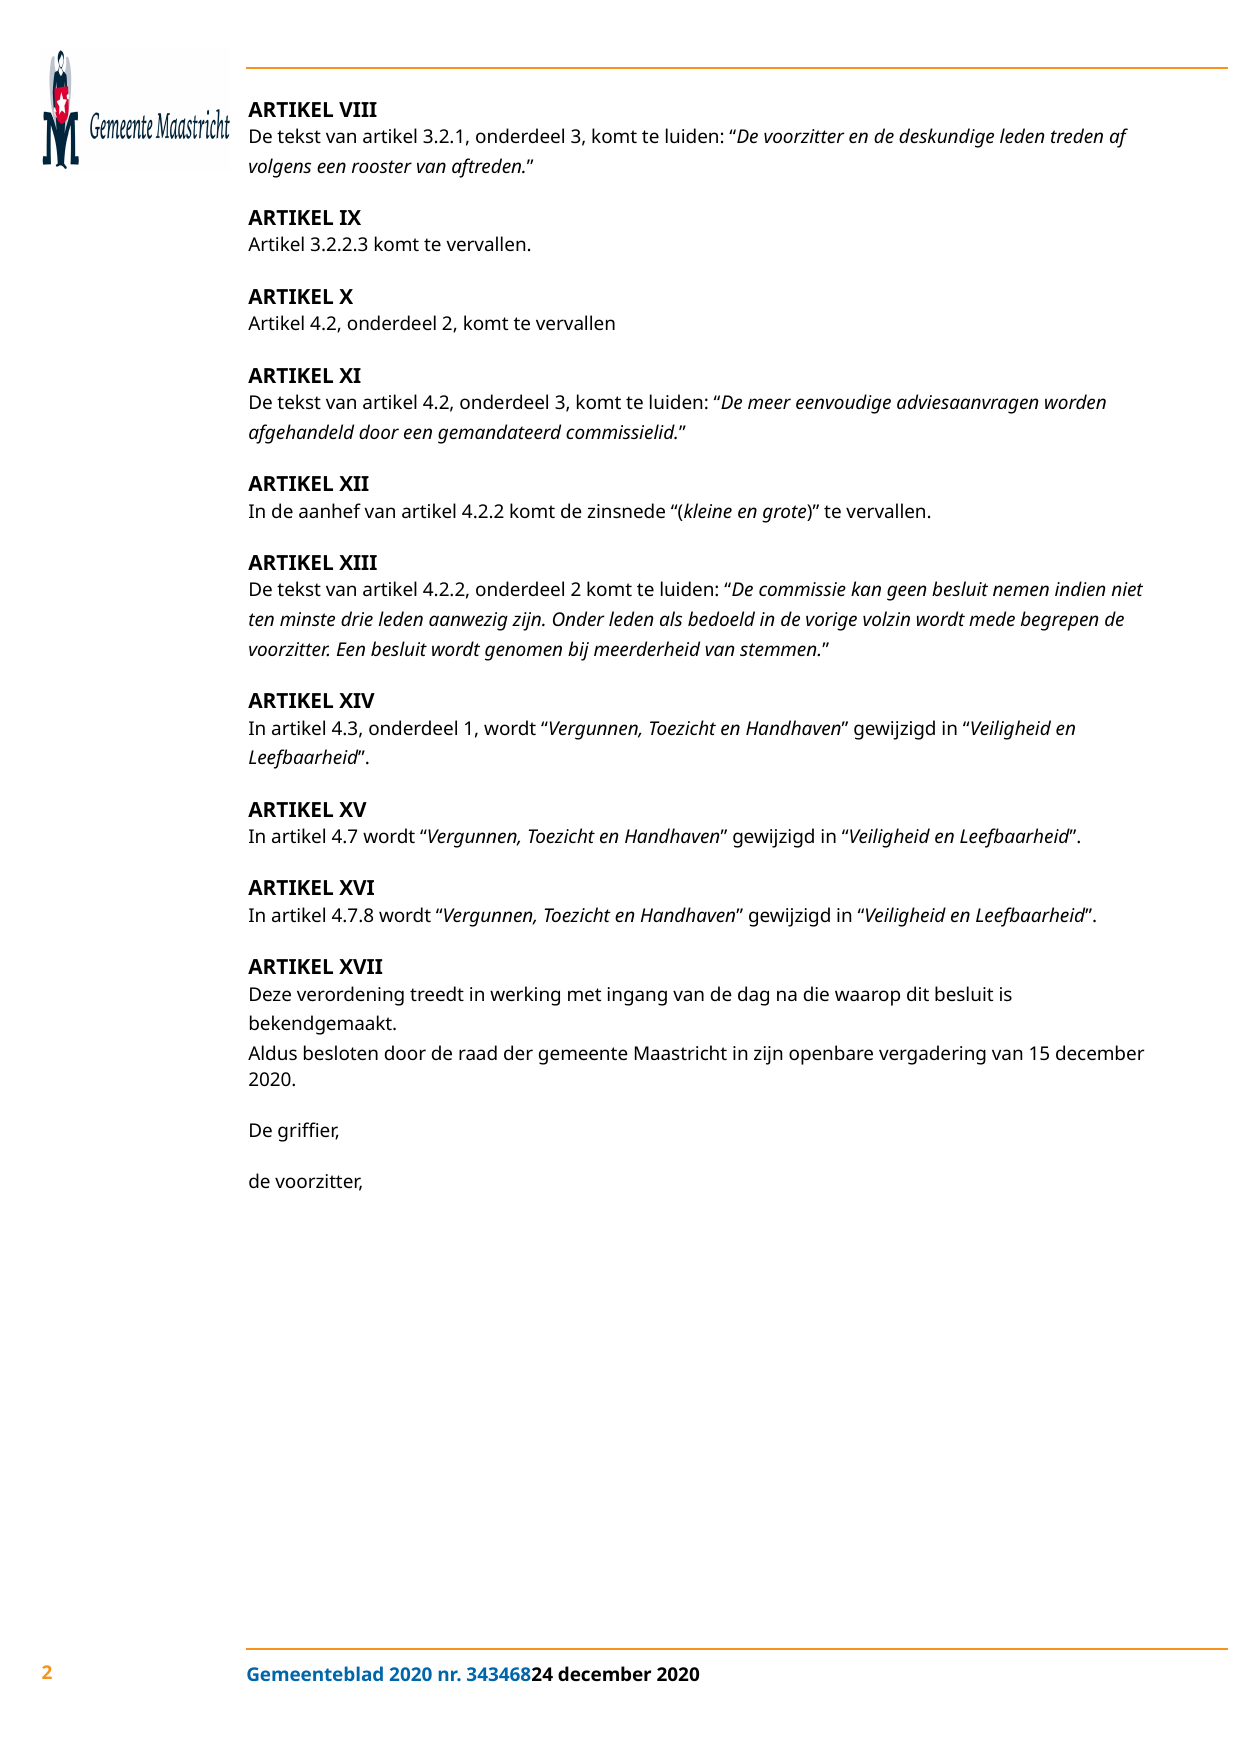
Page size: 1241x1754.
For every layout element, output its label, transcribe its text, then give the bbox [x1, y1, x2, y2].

text Aldus besloten door de raad der gemeente Maastricht in zijn openbare vergadering van 15 december 2020. [248, 1040, 1152, 1091]
text ARTIKEL XVII [248, 952, 1152, 981]
text De tekst van artikel 3.2.1, onderdeel 3, komt te luiden: “De voorzitter en de deskundige leden treden af volgens een rooster van aftreden.” [248, 123, 1152, 178]
text In artikel 4.7.8 wordt “Vergunnen, Toezicht en Handhaven” gewijzigd in “Veiligheid en Leefbaarheid”. [248, 902, 1152, 928]
text ARTIKEL XI [248, 361, 1152, 389]
text ARTIKEL XV [248, 795, 1152, 823]
text In artikel 4.7 wordt “Vergunnen, Toezicht en Handhaven” gewijzigd in “Veiligheid en Leefbaarheid”. [248, 823, 1152, 849]
text de voorzitter, [248, 1169, 1152, 1194]
text Artikel 3.2.2.3 komt te vervallen. [248, 232, 1152, 257]
text ARTIKEL X [248, 282, 1152, 311]
text De griffier, [248, 1117, 1152, 1143]
text Deze verordening treedt in werking met ingang van de dag na die waarop dit besluit is bekendgemaakt. [248, 981, 1152, 1036]
text In artikel 4.3, onderdeel 1, wordt “Vergunnen, Toezicht en Handhaven” gewijzigd in “Veiligheid en Leefbaarheid”. [248, 715, 1152, 770]
text In de aanhef van artikel 4.2.2 komt de zinsnede “(kleine en grote)” te vervallen. [248, 498, 1152, 523]
text Artikel 4.2, onderdeel 2, komt te vervallen [248, 311, 1152, 336]
text ARTIKEL XIV [248, 686, 1152, 715]
text De tekst van artikel 4.2, onderdeel 3, komt te luiden: “De meer eenvoudige adviesaanvragen worden afgehandeld door een gemandateerd commissielid.” [248, 389, 1152, 445]
text ARTIKEL XVI [248, 873, 1152, 902]
text ARTIKEL XIII [248, 548, 1152, 577]
text ARTIKEL IX [248, 203, 1152, 232]
picture [41, 47, 231, 172]
text ARTIKEL VIII [248, 95, 1152, 123]
text De tekst van artikel 4.2.2, onderdeel 2 komt te luiden: “De commissie kan geen besluit nemen indien niet ten minste drie leden aanwezig zijn. Onder leden als bedoeld in de vorige volzin wordt mede begrepen de voorzitter. Een besluit wordt genomen bij meerderheid van stemmen.” [248, 577, 1152, 662]
text ARTIKEL XII [248, 469, 1152, 498]
